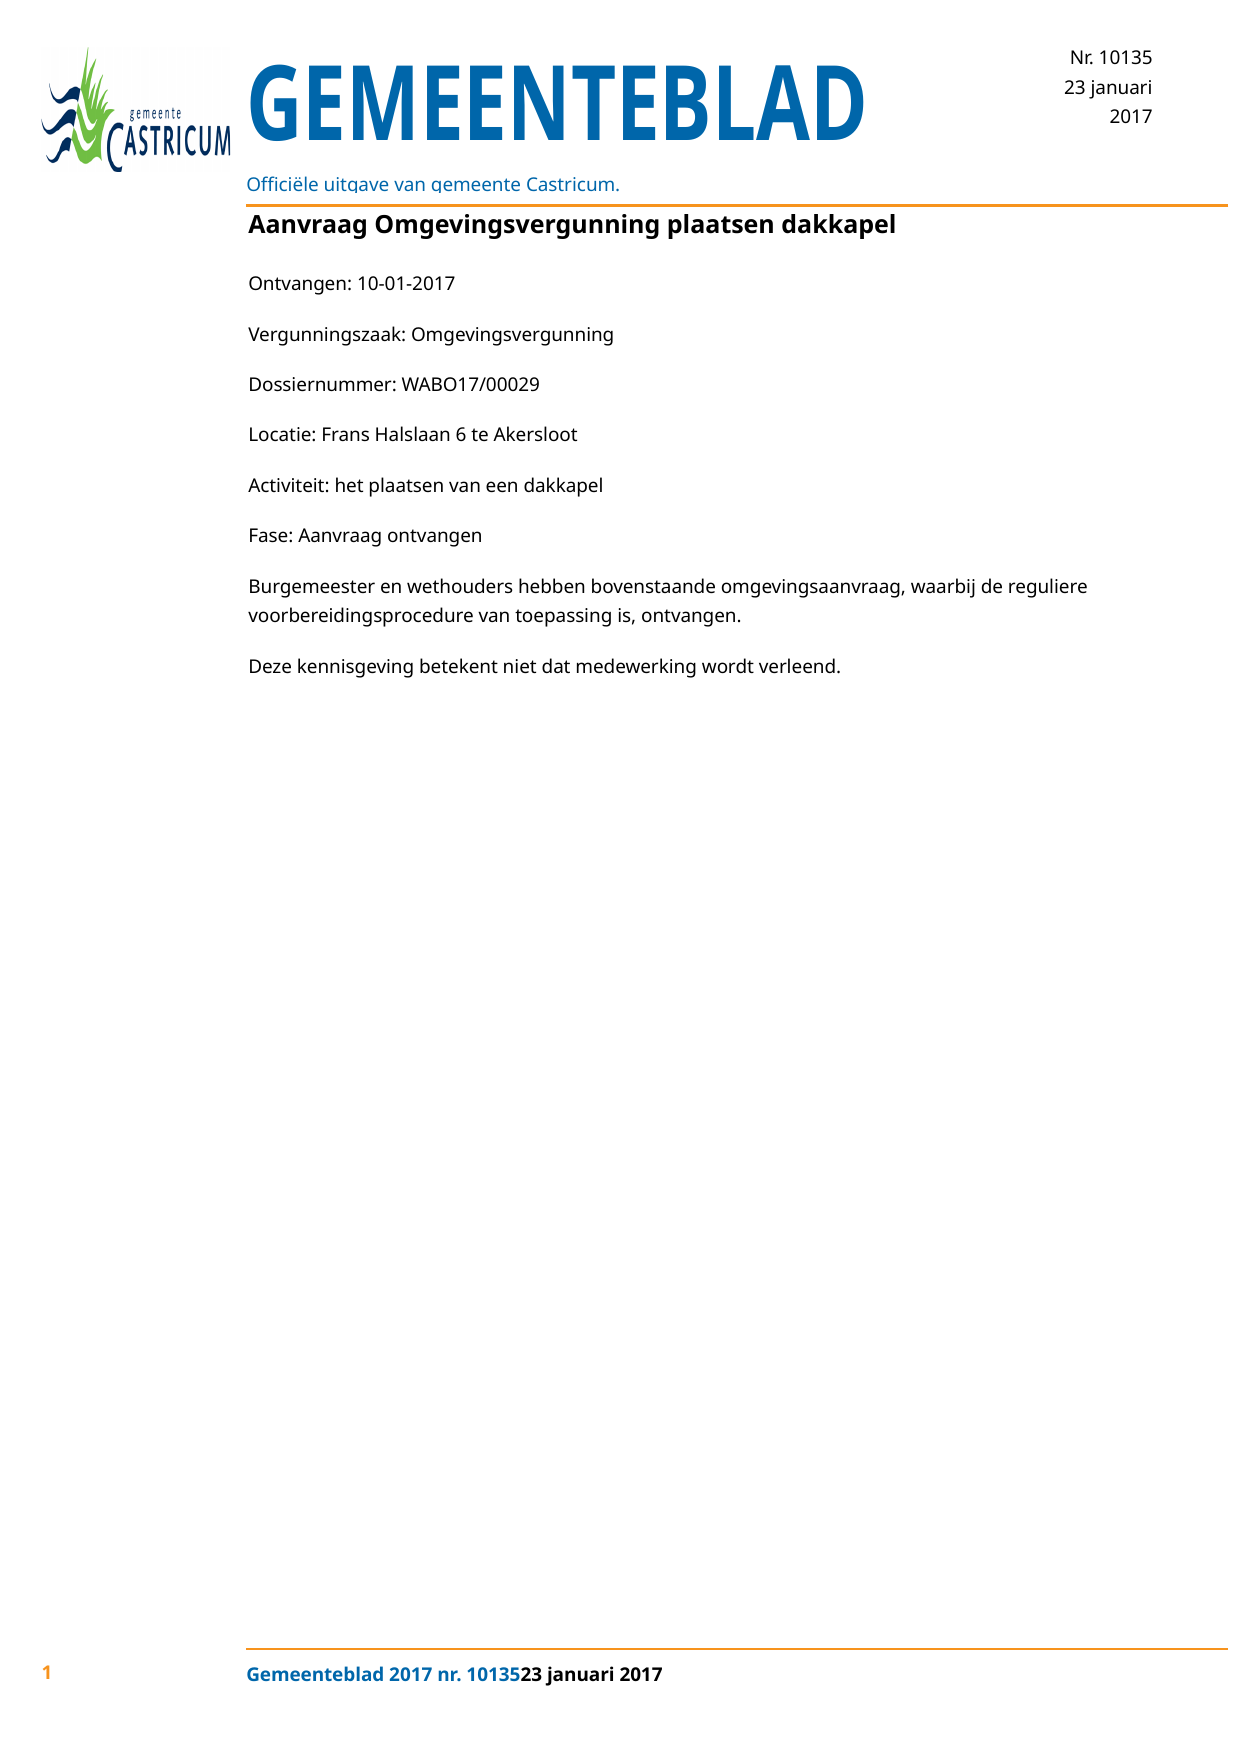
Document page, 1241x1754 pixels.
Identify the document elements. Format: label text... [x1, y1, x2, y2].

text Deze kennisgeving betekent niet dat medewerking wordt verleend. [248, 653, 1152, 678]
text Burgemeester en wethouders hebben bovenstaande omgevingsaanvraag, waarbij de reguliere voorbereidingsprocedure van toepassing is, ontvangen. [248, 573, 1152, 628]
text Ontvangen: 10-01-2017 [248, 270, 1152, 296]
text Dossiernummer: WABO17/00029 [248, 371, 1152, 397]
text Locatie: Frans Halslaan 6 te Akersloot [248, 422, 1152, 447]
text Fase: Aanvraag ontvangen [248, 522, 1152, 548]
text Aanvraag Omgevingsvergunning plaatsen dakkapel [248, 207, 1152, 241]
text Activiteit: het plaatsen van een dakkapel [248, 472, 1152, 498]
text Vergunningszaak: Omgevingsvergunning [248, 321, 1152, 346]
picture [41, 47, 231, 172]
